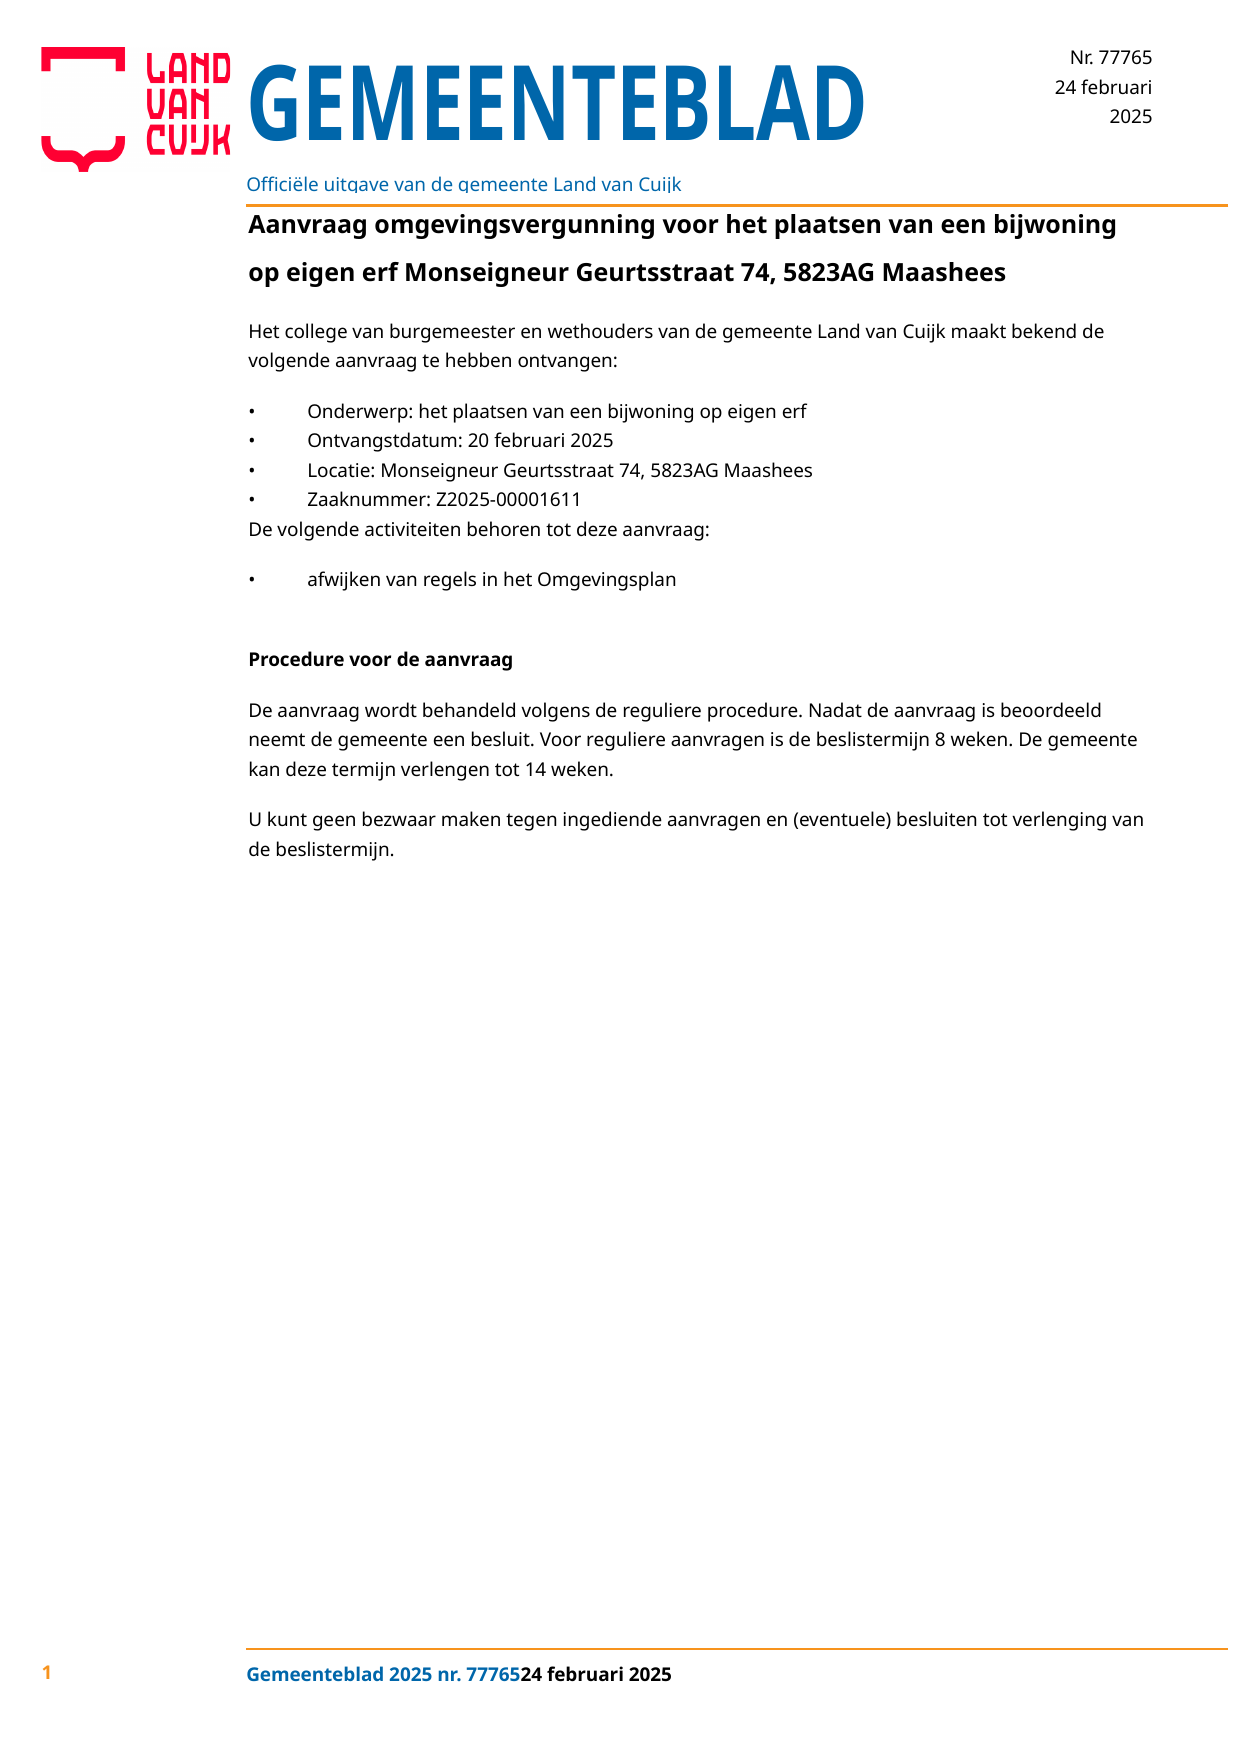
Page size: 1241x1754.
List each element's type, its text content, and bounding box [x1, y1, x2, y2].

text Procedure voor de aanvraag [248, 647, 1152, 672]
list Zaaknummer: Z2025-00001611 [248, 487, 1152, 512]
text Het college van burgemeester en wethouders van de gemeente Land van Cuijk maakt bekend de volgende aanvraag te hebben ontvangen: [248, 318, 1152, 373]
text De aanvraag wordt behandeld volgens de reguliere procedure. Nadat de aanvraag is beoordeeld neemt de gemeente een besluit. Voor reguliere aanvragen is de beslistermijn 8 weken. De gemeente kan deze termijn verlengen tot 14 weken. [248, 697, 1152, 782]
text U kunt geen bezwaar maken tegen ingediende aanvragen en (eventuele) besluiten tot verlenging van de beslistermijn. [248, 807, 1152, 862]
text De volgende activiteiten behoren tot deze aanvraag: [248, 516, 1152, 542]
list Onderwerp: het plaatsen van een bijwoning op eigen erf [248, 398, 1152, 424]
text Aanvraag omgevingsvergunning voor het plaatsen van een bijwoning op eigen erf Monseigneur Geurtsstraat 74, 5823AG Maashees [248, 207, 1152, 288]
list Locatie: Monseigneur Geurtsstraat 74, 5823AG Maashees [248, 457, 1152, 483]
list Ontvangstdatum: 20 februari 2025 [248, 427, 1152, 453]
picture [41, 47, 231, 172]
list afwijken van regels in het Omgevingsplan [248, 567, 1152, 592]
